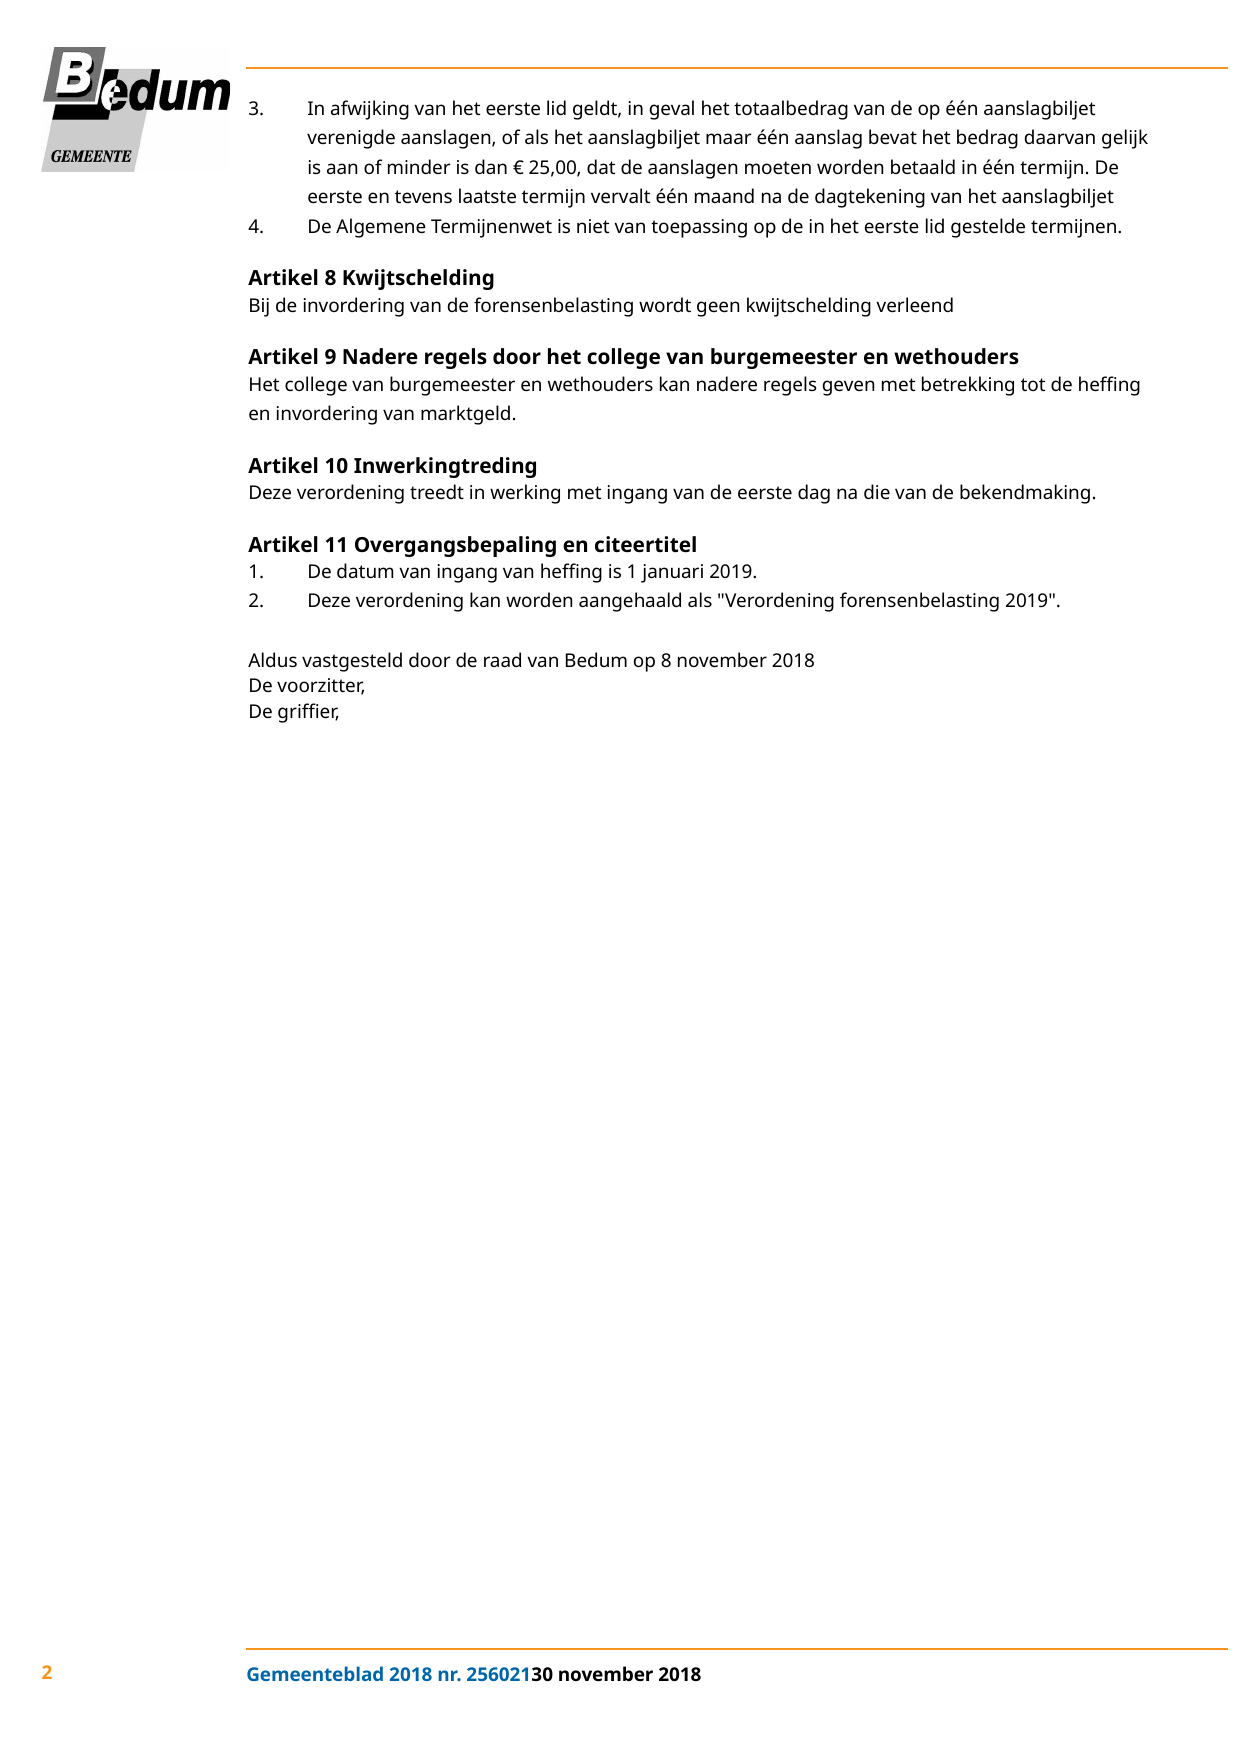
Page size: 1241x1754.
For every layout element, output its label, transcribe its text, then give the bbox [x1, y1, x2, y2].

text De voorzitter, [248, 673, 1152, 698]
list De Algemene Termijnenwet is niet van toepassing op de in het eerste lid gestelde termijnen. [248, 213, 1152, 239]
text Bij de invordering van de forensenbelasting wordt geen kwijtschelding verleend [248, 292, 1152, 318]
text Artikel 8 Kwijtschelding [248, 263, 1152, 292]
list In afwijking van het eerste lid geldt, in geval het totaalbedrag van de op één aanslagbiljet verenigde aanslagen, of als het aanslagbiljet maar één aanslag bevat het bedrag daarvan gelijk is aan of minder is dan € 25,00, dat de aanslagen moeten worden betaald in één termijn. De eerste en tevens laatste termijn vervalt één maand na de dagtekening van het aanslagbiljet [248, 95, 1152, 209]
text De griffier, [248, 698, 1152, 724]
text Artikel 10 Inwerkingtreding [248, 451, 1152, 479]
list Deze verordening kan worden aangehaald als "Verordening forensenbelasting 2019". [248, 588, 1152, 613]
picture [41, 47, 231, 172]
list De datum van ingang van heffing is 1 januari 2019. [248, 558, 1152, 584]
text Artikel 9 Nadere regels door het college van burgemeester en wethouders [248, 342, 1152, 371]
text Artikel 11 Overgangsbepaling en citeertitel [248, 530, 1152, 558]
text Het college van burgemeester en wethouders kan nadere regels geven met betrekking tot de heffing en invordering van marktgeld. [248, 371, 1152, 426]
text Deze verordening treedt in werking met ingang van de eerste dag na die van de bekendmaking. [248, 479, 1152, 505]
text Aldus vastgesteld door de raad van Bedum op 8 november 2018 [248, 647, 1152, 673]
